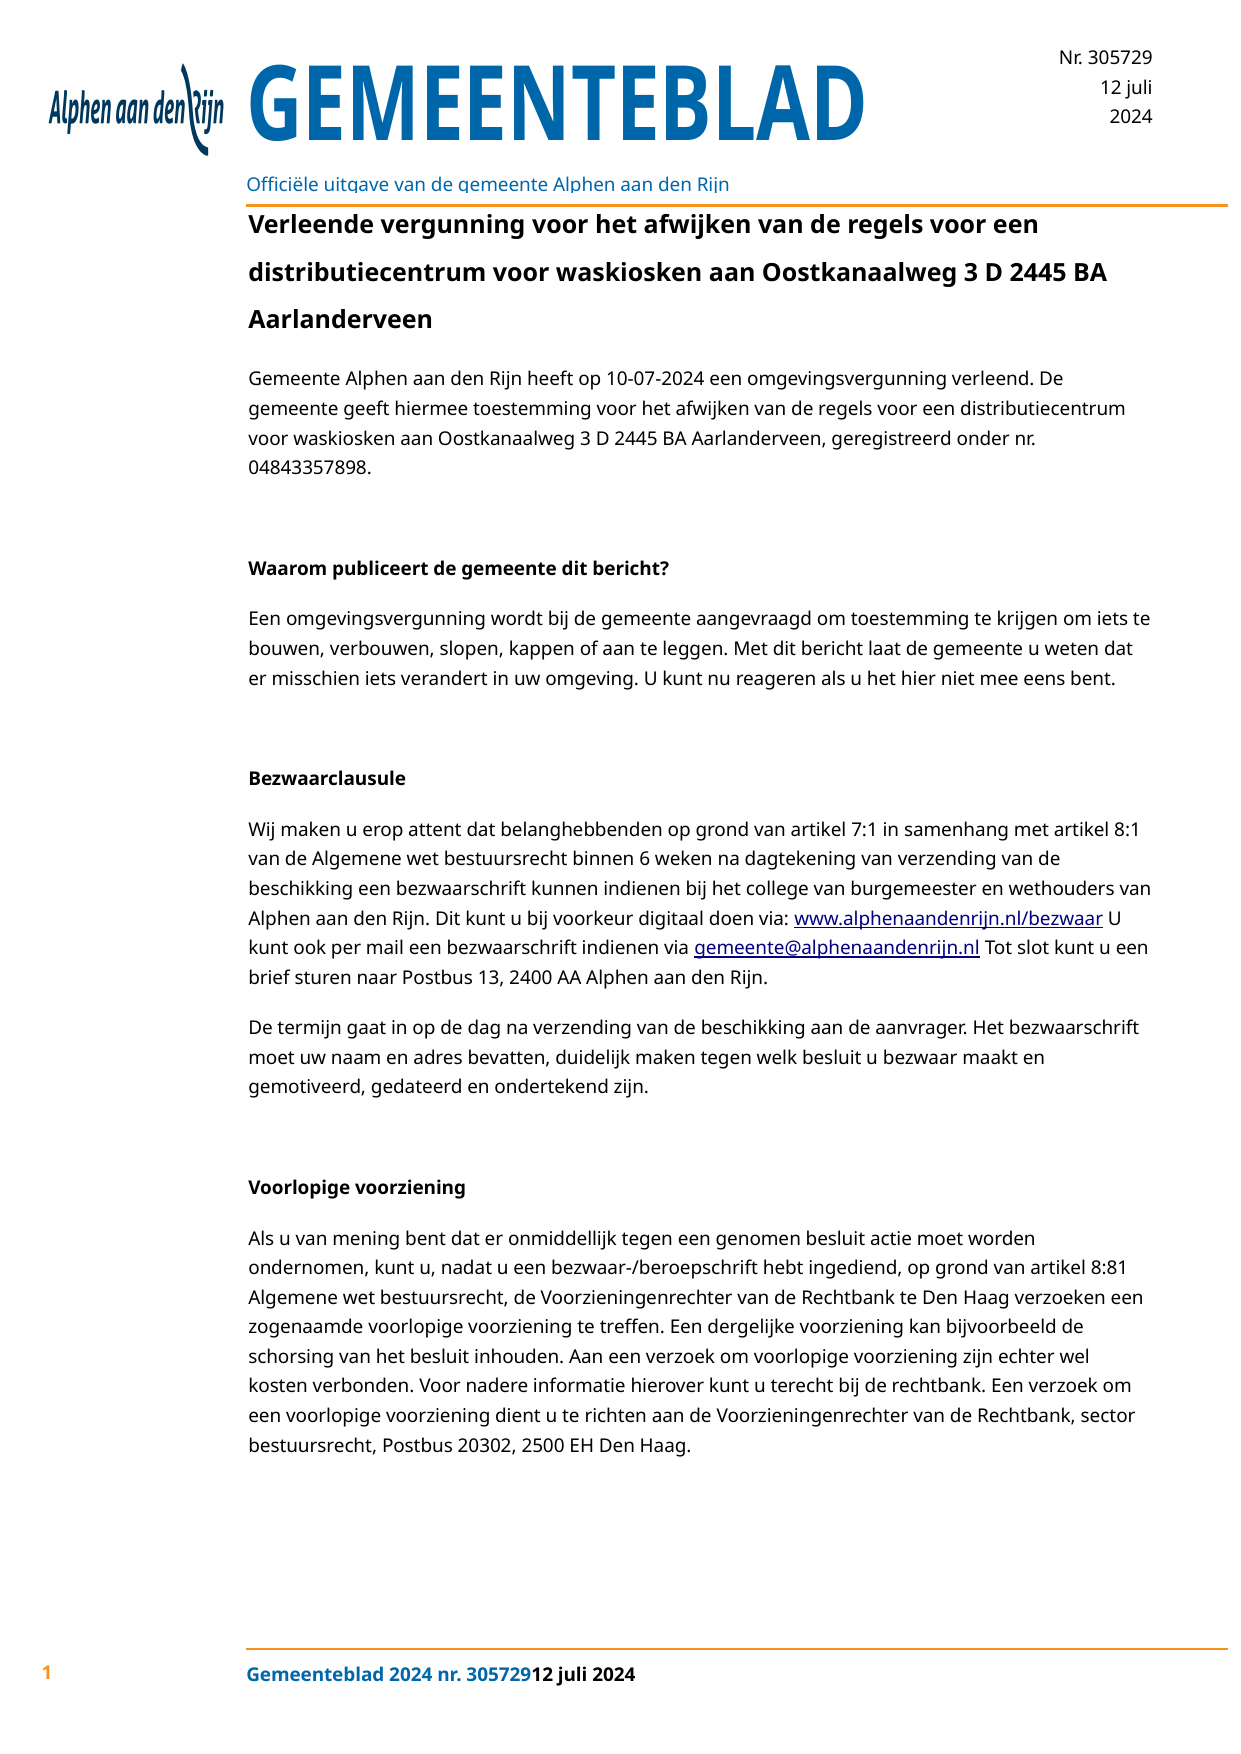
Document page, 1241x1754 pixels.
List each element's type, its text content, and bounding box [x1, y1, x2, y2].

picture [41, 47, 231, 172]
text Voorlopige voorziening [248, 1174, 1152, 1200]
text Bezwaarclausule [248, 766, 1152, 791]
text Wij maken u erop attent dat belanghebbenden op grond van artikel 7:1 in samenhang met artikel 8:1 van de Algemene wet bestuursrecht binnen 6 weken na dagtekening van verzending van de beschikking een bezwaarschrift kunnen indienen bij het college van burgemeester en wethouders van Alphen aan den Rijn. Dit kunt u bij voorkeur digitaal doen via: www.alphenaandenrijn.nl/bezwaar U kunt ook per mail een bezwaarschrift indienen via gemeente@alphenaandenrijn.nl Tot slot kunt u een brief sturen naar Postbus 13, 2400 AA Alphen aan den Rijn. [248, 816, 1152, 989]
text De termijn gaat in op de dag na verzending van de beschikking aan de aanvrager. Het bezwaarschrift moet uw naam en adres bevatten, duidelijk maken tegen welk besluit u bezwaar maakt en gemotiveerd, gedateerd en ondertekend zijn. [248, 1014, 1152, 1099]
text Gemeente Alphen aan den Rijn heeft op 10-07-2024 een omgevingsvergunning verleend. De gemeente geeft hiermee toestemming voor het afwijken van de regels voor een distributiecentrum voor waskiosken aan Oostkanaalweg 3 D 2445 BA Aarlanderveen, geregistreerd onder nr. 04843357898. [248, 366, 1152, 480]
text Verleende vergunning voor het afwijken van de regels voor een distributiecentrum voor waskiosken aan Oostkanaalweg 3 D 2445 BA Aarlanderveen [248, 207, 1152, 336]
text Waarom publiceert de gemeente dit bericht? [248, 555, 1152, 581]
text Een omgevingsvergunning wordt bij de gemeente aangevraagd om toestemming te krijgen om iets te bouwen, verbouwen, slopen, kappen of aan te leggen. Met dit bericht laat de gemeente u weten dat er misschien iets verandert in uw omgeving. U kunt nu reageren als u het hier niet mee eens bent. [248, 606, 1152, 690]
text Als u van mening bent dat er onmiddellijk tegen een genomen besluit actie moet worden ondernomen, kunt u, nadat u een bezwaar-/beroepschrift hebt ingediend, op grond van artikel 8:81 Algemene wet bestuursrecht, de Voorzieningenrechter van de Rechtbank te Den Haag verzoeken een zogenaamde voorlopige voorziening te treffen. Een dergelijke voorziening kan bijvoorbeeld de schorsing van het besluit inhouden. Aan een verzoek om voorlopige voorziening zijn echter wel kosten verbonden. Voor nadere informatie hierover kunt u terecht bij de rechtbank. Een verzoek om een voorlopige voorziening dient u te richten aan de Voorzieningenrechter van de Rechtbank, sector bestuursrecht, Postbus 20302, 2500 EH Den Haag. [248, 1225, 1152, 1457]
